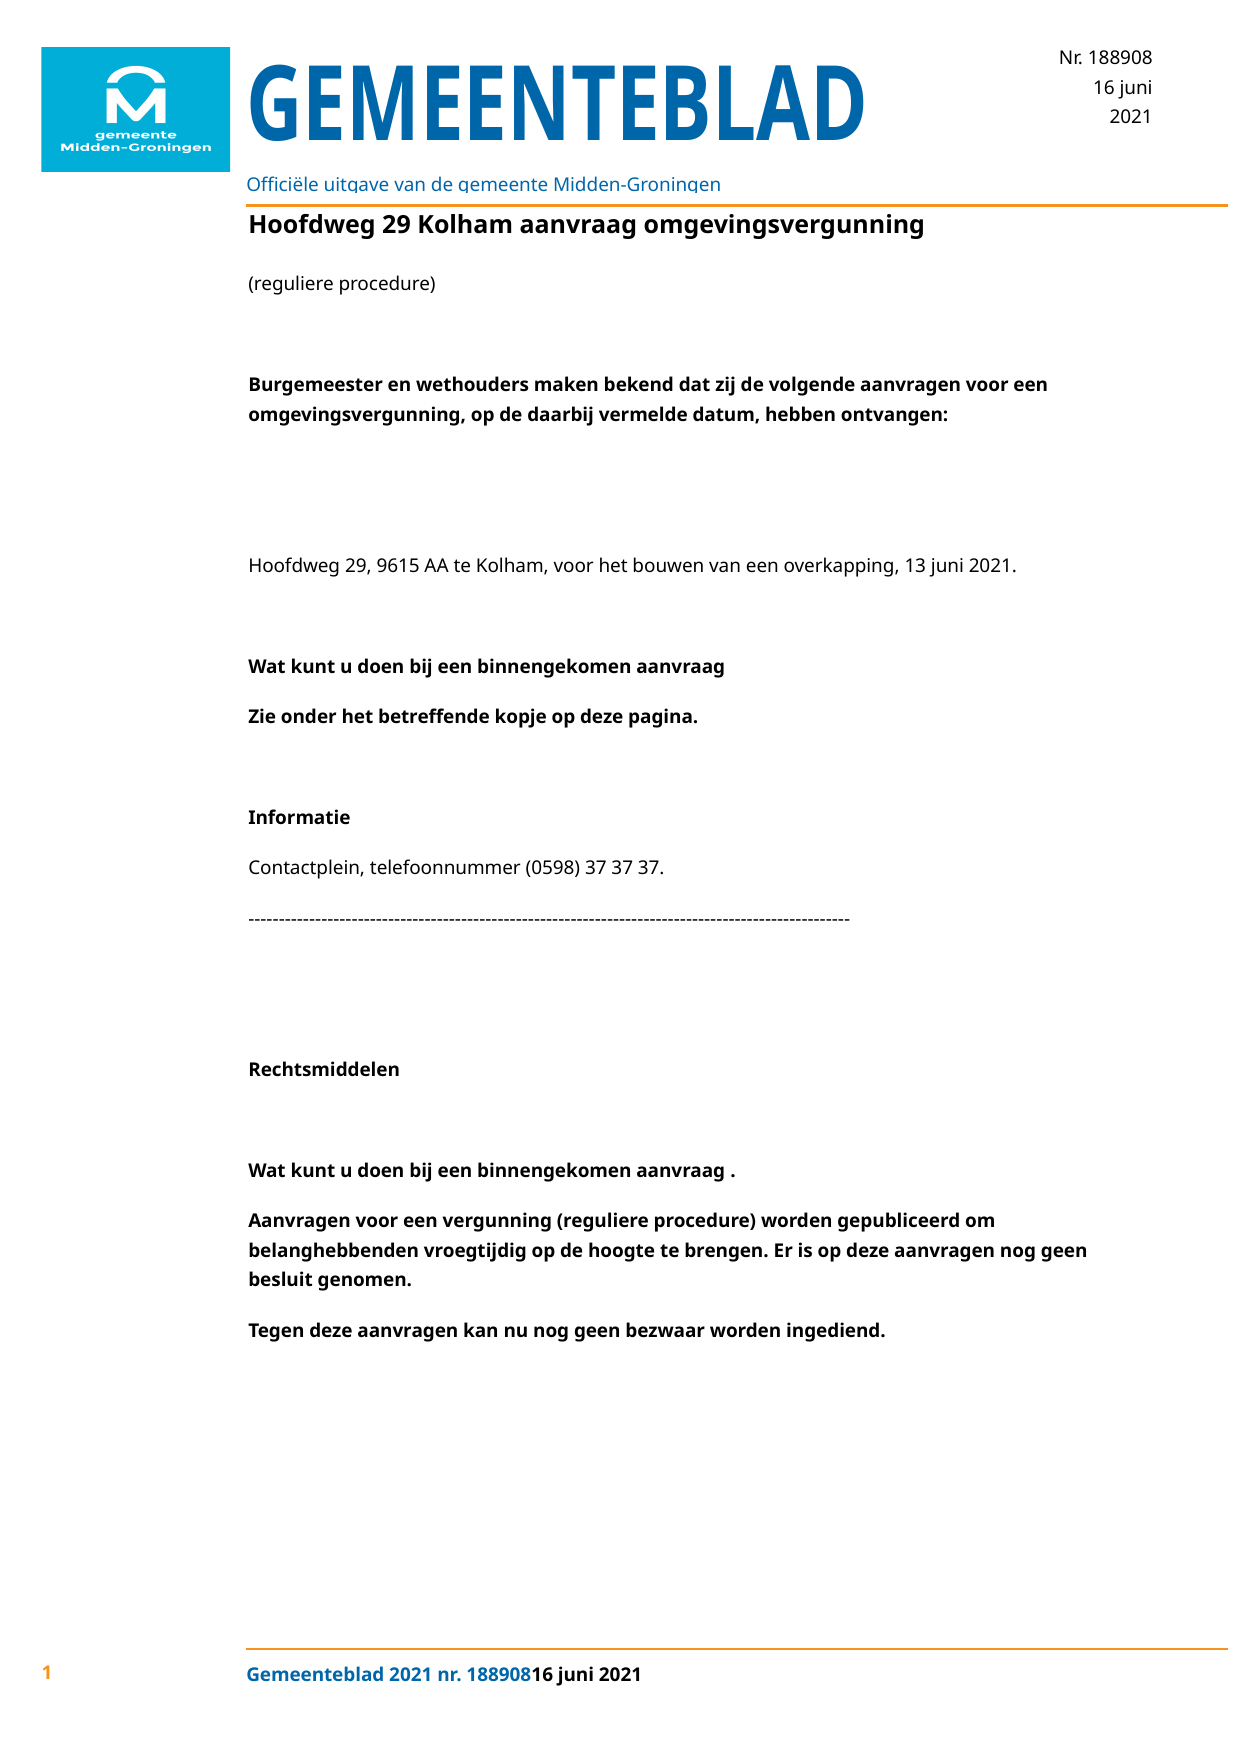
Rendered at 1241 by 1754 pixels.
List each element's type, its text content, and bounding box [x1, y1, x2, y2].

picture [108, 66, 164, 82]
text Rechtsmiddelen [248, 1056, 1152, 1082]
text Zie onder het betreffende kopje op deze pagina. [248, 703, 1152, 729]
text Informatie [248, 804, 1152, 830]
text --------------------------------------------------------------------------------------------------- [248, 905, 1152, 931]
text Wat kunt u doen bij een binnengekomen aanvraag . [248, 1157, 1152, 1183]
text Wat kunt u doen bij een binnengekomen aanvraag [248, 653, 1152, 678]
picture [107, 89, 165, 122]
text Burgemeester en wethouders maken bekend dat zij de volgende aanvragen voor een omgevingsvergunning, op de daarbij vermelde datum, hebben ontvangen: [248, 371, 1152, 426]
text Tegen deze aanvragen kan nu nog geen bezwaar worden ingediend. [248, 1317, 1152, 1343]
text (reguliere procedure) [248, 270, 1152, 296]
text Contactplein, telefoonnummer (0598) 37 37 37. [248, 854, 1152, 880]
picture [184, 146, 190, 153]
text Hoofdweg 29, 9615 AA te Kolham, voor het bouwen van een overkapping, 13 juni 2021. [248, 552, 1152, 578]
text Aanvragen voor een vergunning (reguliere procedure) worden gepubliceerd om belanghebbenden vroegtijdig op de hoogte te brengen. Er is op deze aanvragen nog geen besluit genomen. [248, 1207, 1152, 1292]
text Hoofdweg 29 Kolham aanvraag omgevingsvergunning [248, 207, 1152, 241]
